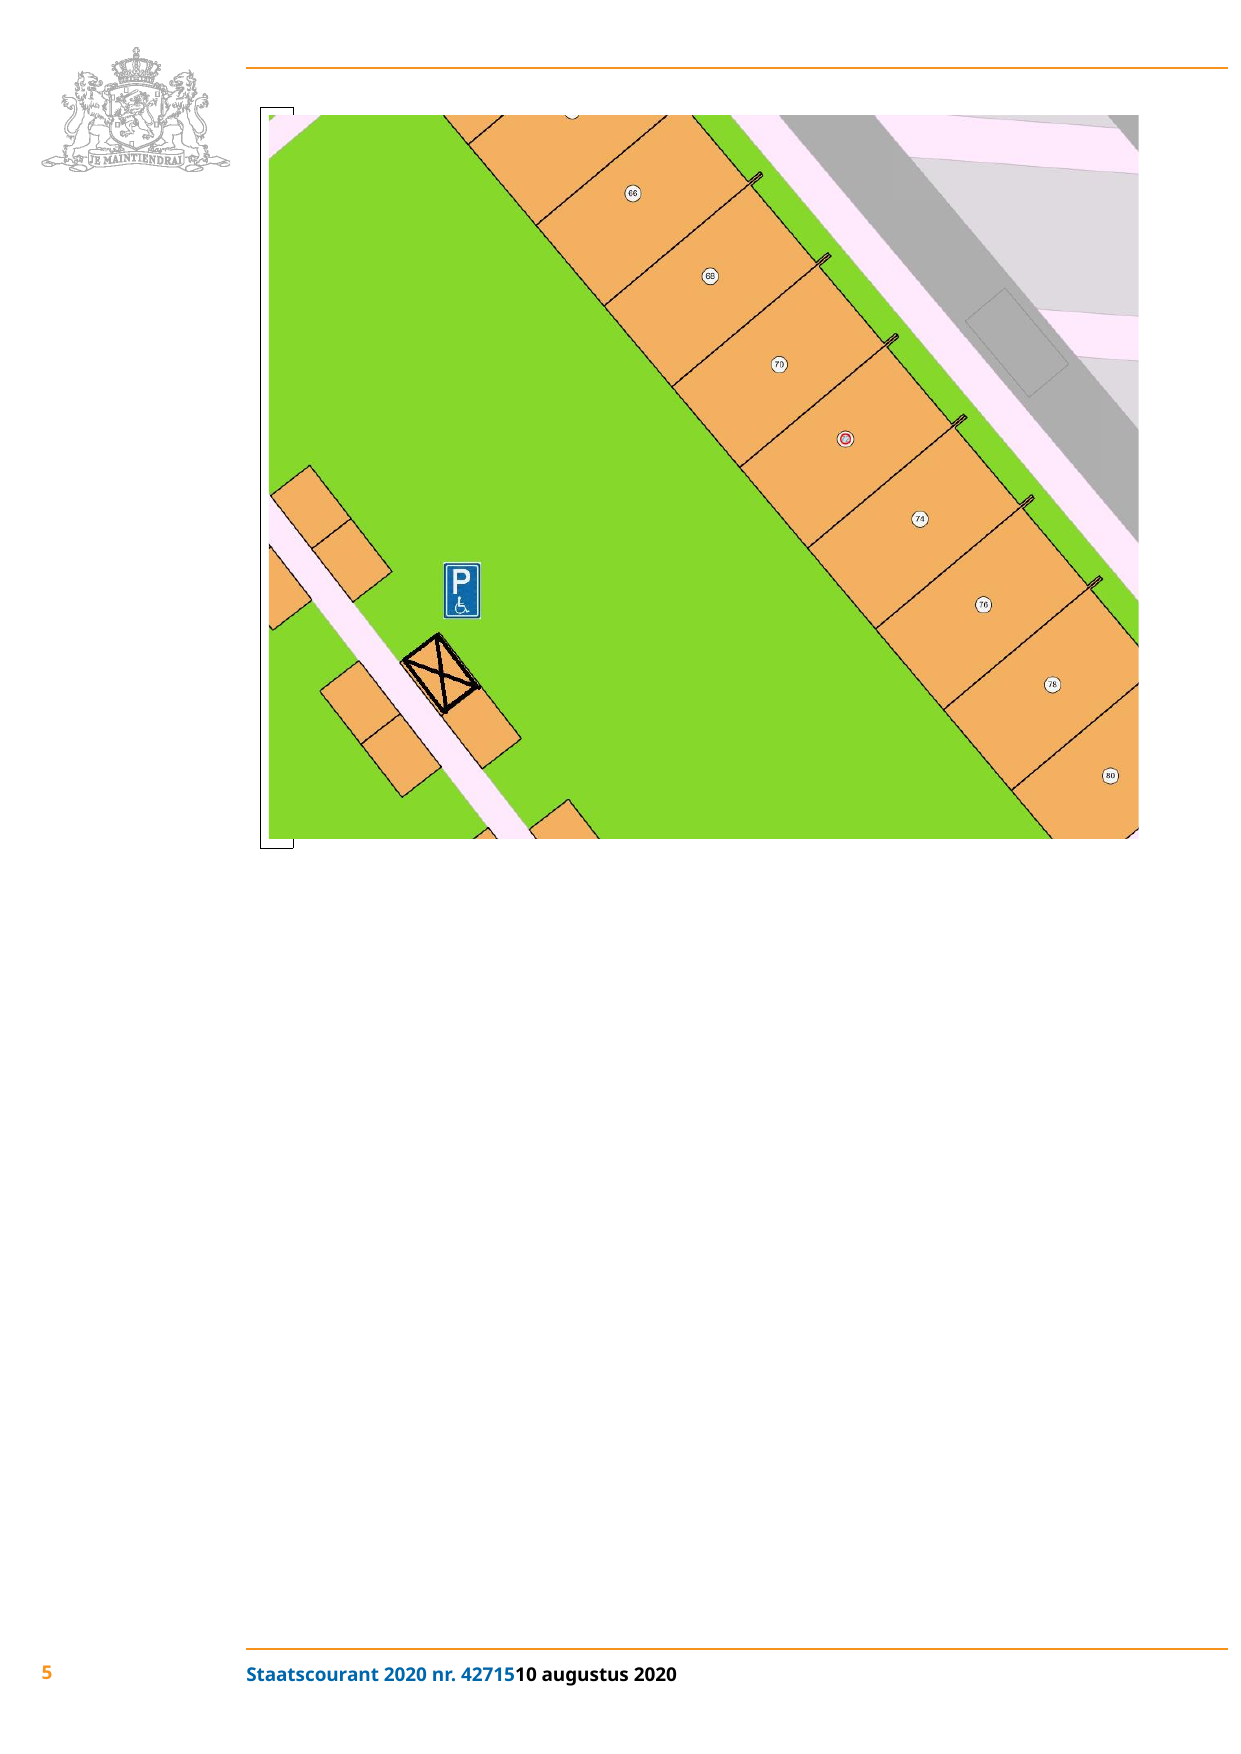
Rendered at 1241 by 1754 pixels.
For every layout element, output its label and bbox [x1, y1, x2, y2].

picture [41, 47, 231, 172]
picture [268, 115, 1139, 839]
